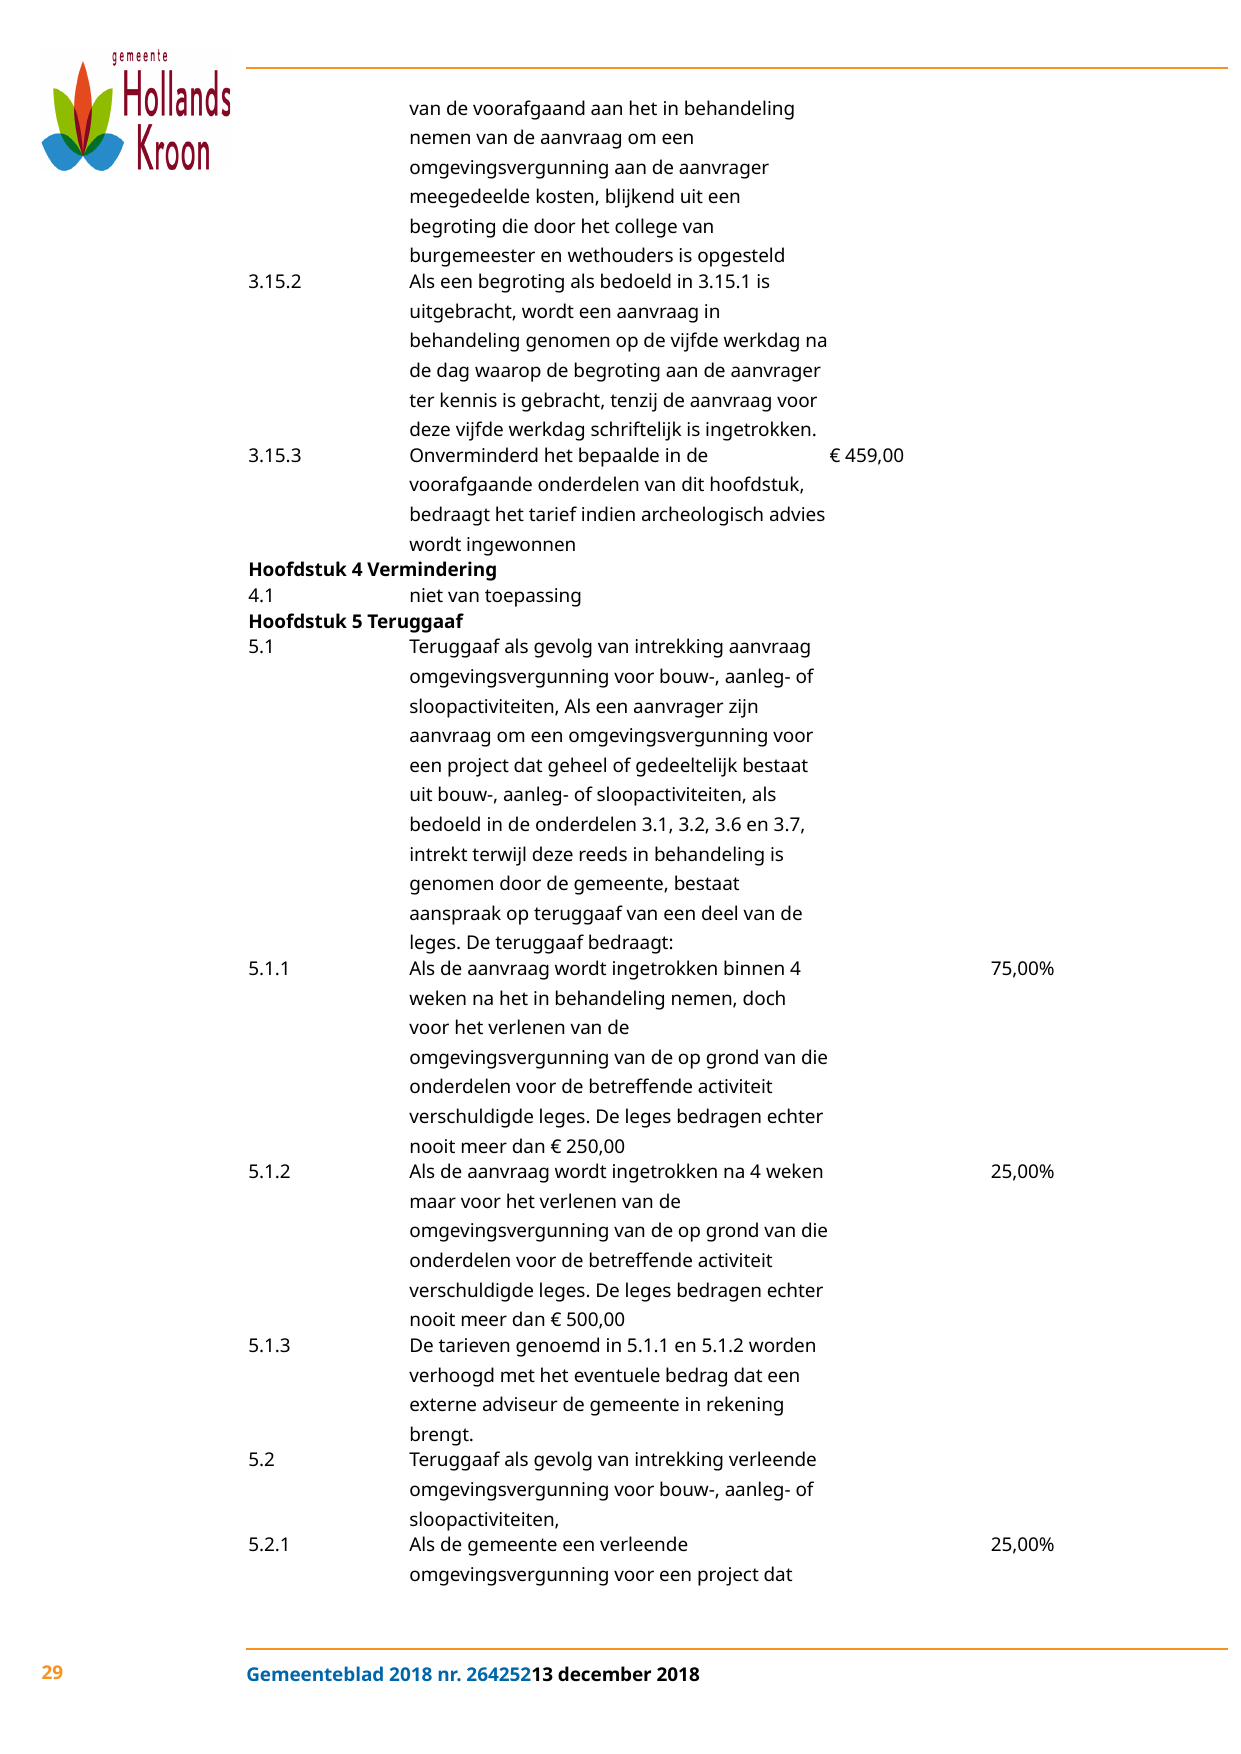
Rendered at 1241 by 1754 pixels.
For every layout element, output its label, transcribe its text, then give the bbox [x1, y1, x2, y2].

table_cell [991, 634, 1152, 955]
table_cell 5.1.2 [248, 1159, 409, 1332]
table_cell [829, 1447, 991, 1532]
table_cell [829, 634, 991, 955]
table_cell 25,00% [991, 1532, 1152, 1587]
table_cell 5.2.1 [248, 1532, 409, 1587]
table_cell [991, 269, 1152, 442]
table_cell Teruggaaf als gevolg van intrekking verleende omgevingsvergunning voor bouw-, aanleg- of sloopactiviteiten, [409, 1447, 829, 1532]
table_cell 5.2 [248, 1447, 409, 1532]
table_cell [829, 269, 991, 442]
table_cell 5.1.1 [248, 955, 409, 1158]
table_cell [991, 95, 1152, 268]
table_cell 5.1.3 [248, 1332, 409, 1447]
table_cell [829, 95, 991, 268]
table_cell Hoofdstuk 4 Vermindering [248, 557, 1152, 582]
table_cell [991, 442, 1152, 557]
table_cell Als de aanvraag wordt ingetrokken na 4 weken maar voor het verlenen van de omgevingsvergunning van de op grond van die onderdelen voor de betreffende activiteit verschuldigde leges. De leges bedragen echter nooit meer dan € 500,00 [409, 1159, 829, 1332]
table_cell 75,00% [991, 955, 1152, 1158]
table_cell [829, 1159, 991, 1332]
table_cell Onverminderd het bepaalde in de voorafgaande onderdelen van dit hoofdstuk, bedraagt het tarief indien archeologisch advies wordt ingewonnen [409, 442, 829, 557]
table_cell Teruggaaf als gevolg van intrekking aanvraag omgevingsvergunning voor bouw-, aanleg- of sloopactiviteiten, Als een aanvrager zijn aanvraag om een omgevingsvergunning voor een project dat geheel of gedeeltelijk bestaat uit bouw‐, aanleg‐ of sloopactiviteiten, als bedoeld in de onderdelen 3.1, 3.2, 3.6 en 3.7, intrekt terwijl deze reeds in behandeling is genomen door de gemeente, bestaat aanspraak op teruggaaf van een deel van de leges. De teruggaaf bedraagt: [409, 634, 829, 955]
table_cell € 459,00 [829, 442, 991, 557]
table_cell 3.15.2 [248, 269, 409, 442]
picture [41, 47, 231, 172]
table_cell [829, 955, 991, 1158]
table_cell Als een begroting als bedoeld in 3.15.1 is uitgebracht, wordt een aanvraag in behandeling genomen op de vijfde werkdag na de dag waarop de begroting aan de aanvrager ter kennis is gebracht, tenzij de aanvraag voor deze vijfde werkdag schriftelijk is ingetrokken. [409, 269, 829, 442]
table_cell Als de aanvraag wordt ingetrokken binnen 4 weken na het in behandeling nemen, doch voor het verlenen van de omgevingsvergunning van de op grond van die onderdelen voor de betreffende activiteit verschuldigde leges. De leges bedragen echter nooit meer dan € 250,00 [409, 955, 829, 1158]
table_cell [991, 1447, 1152, 1532]
table_cell Als de gemeente een verleende omgevingsvergunning voor een project dat [409, 1532, 829, 1587]
table_cell [991, 582, 1152, 608]
table_cell 25,00% [991, 1159, 1152, 1332]
table_cell 5.1 [248, 634, 409, 955]
table_cell Hoofdstuk 5 Teruggaaf [248, 608, 1152, 634]
table_cell niet van toepassing [409, 582, 829, 608]
table_cell [991, 1332, 1152, 1447]
table_cell van de voorafgaand aan het in behandeling nemen van de aanvraag om een omgevingsvergunning aan de aanvrager meegedeelde kosten, blijkend uit een begroting die door het college van burgemeester en wethouders is opgesteld [409, 95, 829, 268]
table_cell 4.1 [248, 582, 409, 608]
table_cell [829, 1332, 991, 1447]
table_cell 3.15.3 [248, 442, 409, 557]
table_cell [829, 1532, 991, 1587]
table_cell [829, 582, 991, 608]
table_cell De tarieven genoemd in 5.1.1 en 5.1.2 worden verhoogd met het eventuele bedrag dat een externe adviseur de gemeente in rekening brengt. [409, 1332, 829, 1447]
table_cell [248, 95, 409, 268]
